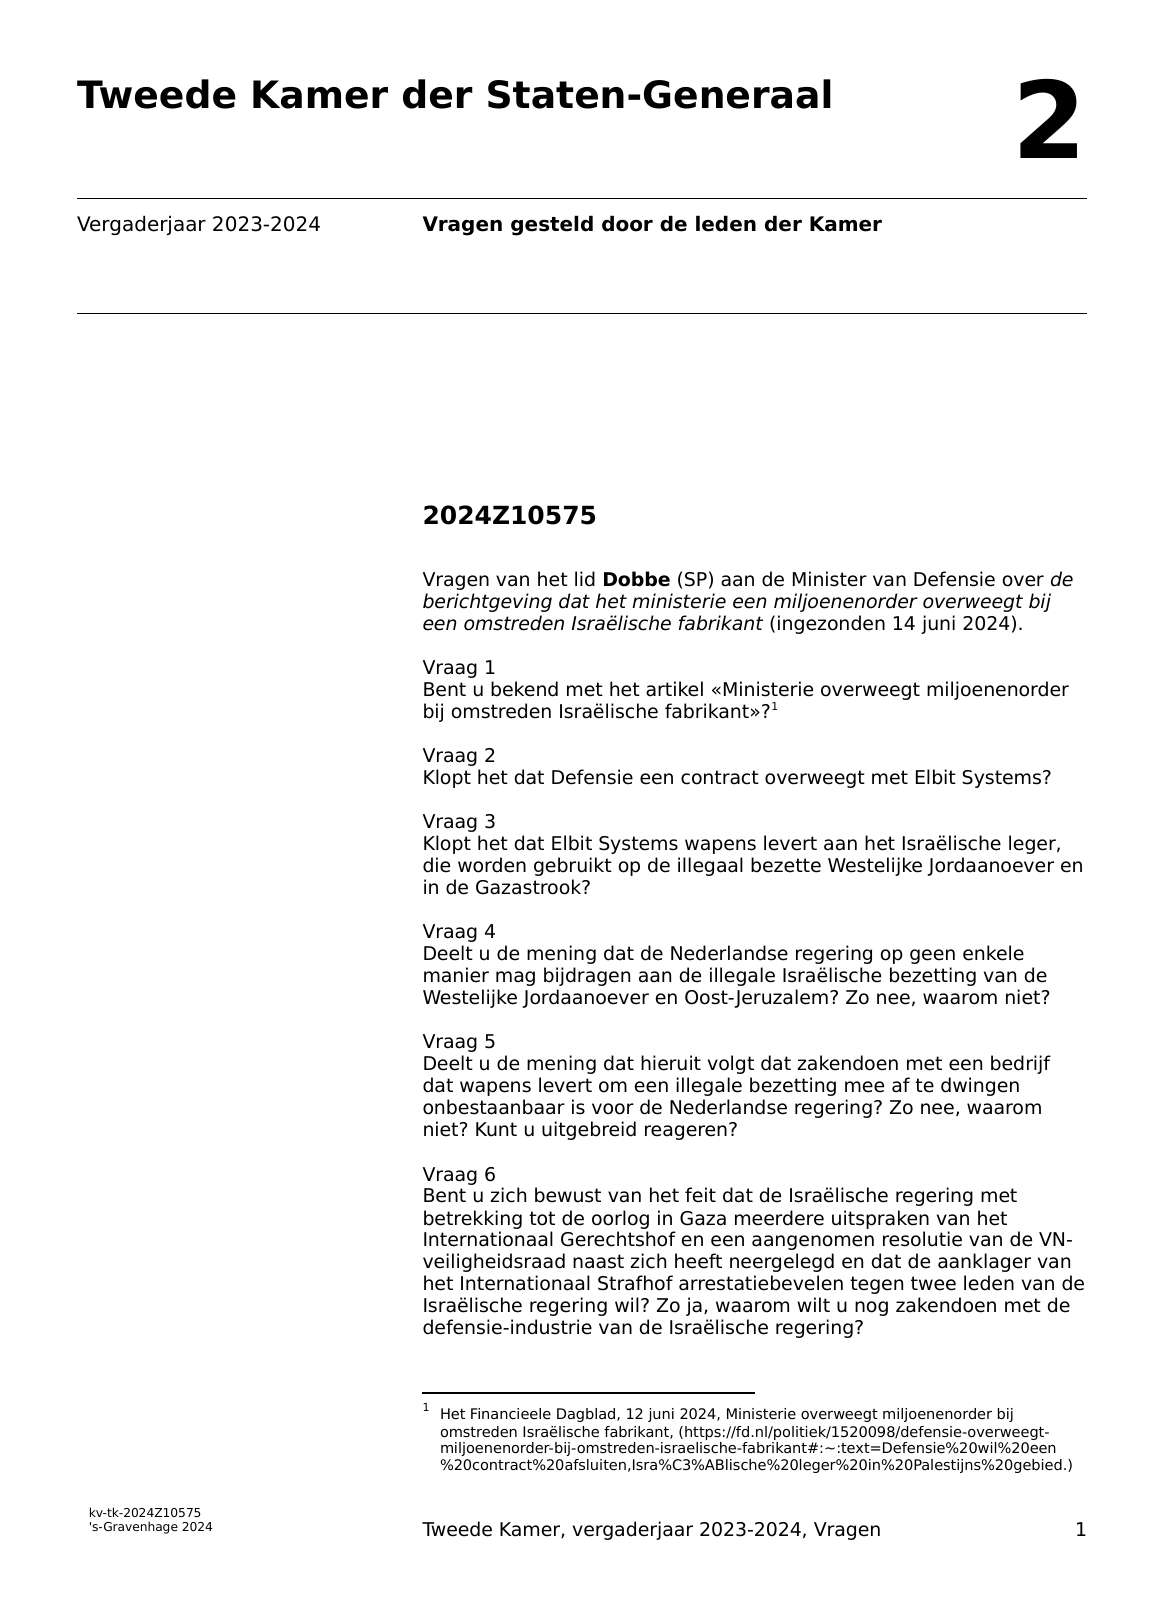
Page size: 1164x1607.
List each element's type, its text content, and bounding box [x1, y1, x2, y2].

text Deelt u de mening dat hieruit volgt dat zakendoen met een bedrijf dat wapens levert om een illegale bezetting mee af te dwingen onbestaanbaar is voor de Nederlandse regering? Zo nee, waarom niet? Kunt u uitgebreid reageren? [422, 1053, 1087, 1141]
text Vraag 4 [422, 921, 1087, 943]
text Het Financieele Dagblad, 12 juni 2024, Ministerie overweegt miljoenenorder bij omstreden Israëlische fabrikant, (https://fd.nl/politiek/1520098/defensie-overweegt-miljoenenorder-bij-omstreden-israelische-fabrikant#:~:text=Defensie%20wil%20een%20contract%20afsluiten,Isra%C3%ABlische%20leger%20in%20Palestijns%20gebied.) [422, 1402, 1087, 1474]
text kv-tk-2024Z10575 [88, 1506, 323, 1520]
text Vraag 1 [422, 657, 1087, 679]
text 2024Z10575 [422, 501, 1087, 531]
text 's-Gravenhage 2024 [88, 1520, 323, 1534]
table_cell Vragen gesteld door de leden der Kamer [422, 199, 1087, 313]
text Bent u bekend met het artikel «Ministerie overweegt miljoenenorder bij omstreden Israëlische fabrikant»? [422, 679, 1087, 723]
text Deelt u de mening dat de Nederlandse regering op geen enkele manier mag bijdragen aan de illegale Israëlische bezetting van de Westelijke Jordaanoever en Oost-Jeruzalem? Zo nee, waarom niet? [422, 943, 1087, 1009]
text Klopt het dat Defensie een contract overweegt met Elbit Systems? [422, 767, 1087, 789]
text Vraag 3 [422, 811, 1087, 833]
text Bent u zich bewust van het feit dat de Israëlische regering met betrekking tot de oorlog in Gaza meerdere uitspraken van het Internationaal Gerechtshof en een aangenomen resolutie van de VN-veiligheidsraad naast zich heeft neergelegd en dat de aanklager van het Internationaal Strafhof arrestatiebevelen tegen twee leden van de Israëlische regering wil? Zo ja, waarom wilt u nog zakendoen met de defensie-industrie van de Israëlische regering? [422, 1185, 1087, 1339]
text Vraag 5 [422, 1031, 1087, 1053]
table_header 2 [886, 59, 1087, 198]
text Klopt het dat Elbit Systems wapens levert aan het Israëlische leger, die worden gebruikt op de illegaal bezette Westelijke Jordaanoever en in de Gazastrook? [422, 833, 1087, 899]
table_cell Vergaderjaar 2023-2024 [77, 199, 422, 313]
table_header Tweede Kamer der Staten-Generaal [77, 59, 886, 198]
text Vraag 6 [422, 1163, 1087, 1185]
text Vragen van het lid Dobbe (SP) aan de Minister van Defensie over de berichtgeving dat het ministerie een miljoenenorder overweegt bij een omstreden Israëlische fabrikant (ingezonden 14 juni 2024). [422, 569, 1087, 635]
text Vraag 2 [422, 745, 1087, 767]
